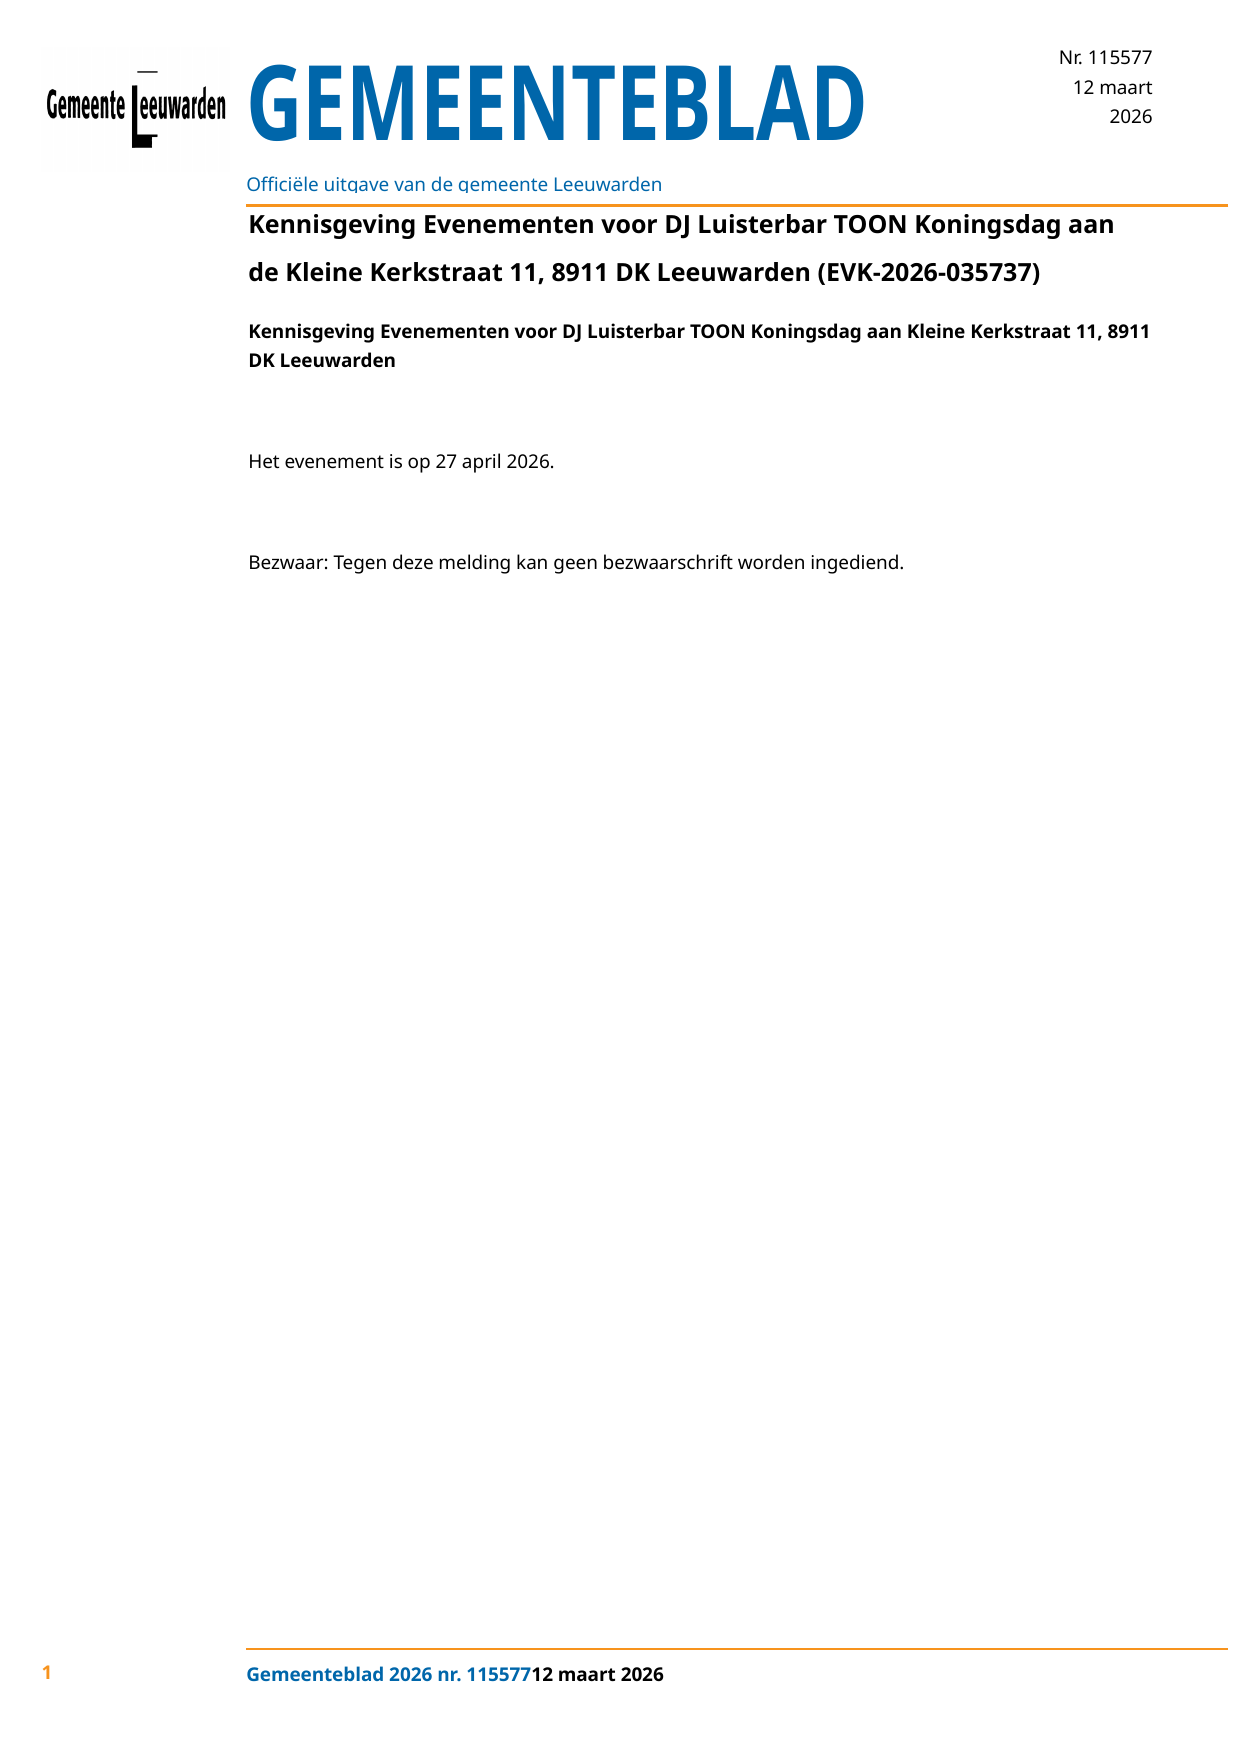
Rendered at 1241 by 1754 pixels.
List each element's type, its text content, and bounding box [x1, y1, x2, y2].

text Het evenement is op 27 april 2026. [248, 448, 1152, 474]
text Kennisgeving Evenementen voor DJ Luisterbar TOON Koningsdag aan Kleine Kerkstraat 11, 8911 DK Leeuwarden [248, 318, 1152, 373]
text Kennisgeving Evenementen voor DJ Luisterbar TOON Koningsdag aan de Kleine Kerkstraat 11, 8911 DK Leeuwarden (EVK-2026-035737) [248, 207, 1152, 288]
picture [41, 47, 231, 172]
text Bezwaar: Tegen deze melding kan geen bezwaarschrift worden ingediend. [248, 549, 1152, 575]
